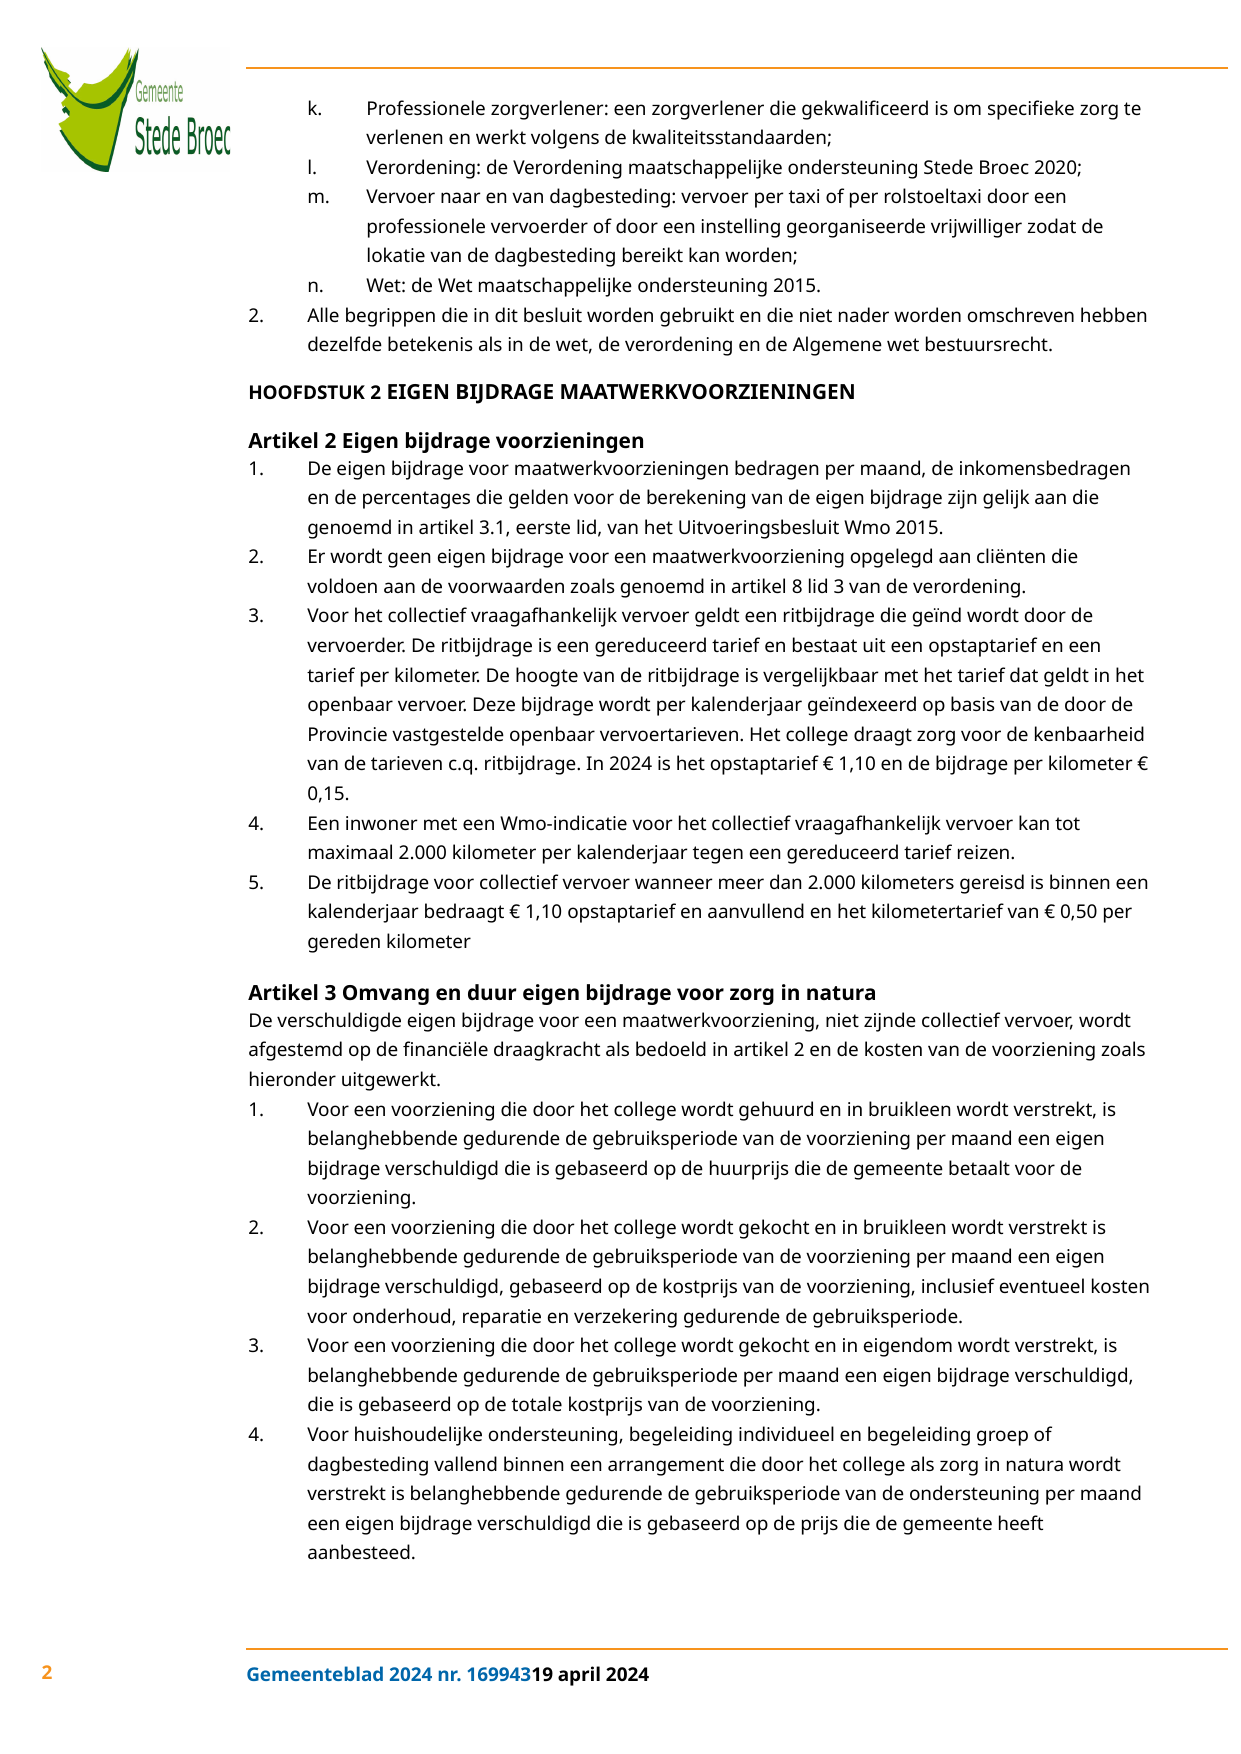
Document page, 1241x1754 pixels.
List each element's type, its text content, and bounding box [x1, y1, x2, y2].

text Artikel 3 Omvang en duur eigen bijdrage voor zorg in natura [248, 978, 1152, 1007]
text HOOFDSTUK 2 EIGEN BIJDRAGE MAATWERKVOORZIENINGEN [248, 377, 1152, 406]
list Een inwoner met een Wmo-indicatie voor het collectief vraagafhankelijk vervoer kan tot maximaal 2.000 kilometer per kalenderjaar tegen een gereduceerd tarief reizen. [248, 810, 1152, 865]
list Voor huishoudelijke ondersteuning, begeleiding individueel en begeleiding groep of dagbesteding vallend binnen een arrangement die door het college als zorg in natura wordt verstrekt is belanghebbende gedurende de gebruiksperiode van de ondersteuning per maand een eigen bijdrage verschuldigd die is gebaseerd op de prijs die de gemeente heeft aanbesteed. [248, 1421, 1152, 1565]
list De ritbijdrage voor collectief vervoer wanneer meer dan 2.000 kilometers gereisd is binnen een kalenderjaar bedraagt € 1,10 opstaptarief en aanvullend en het kilometertarief van € 0,50 per gereden kilometer [248, 869, 1152, 954]
list Verordening: de Verordening maatschappelijke ondersteuning Stede Broec 2020; [307, 154, 1152, 180]
list Er wordt geen eigen bijdrage voor een maatwerkvoorziening opgelegd aan cliënten die voldoen aan de voorwaarden zoals genoemd in artikel 8 lid 3 van de verordening. [248, 543, 1152, 599]
list Voor een voorziening die door het college wordt gehuurd en in bruikleen wordt verstrekt, is belanghebbende gedurende de gebruiksperiode van de voorziening per maand een eigen bijdrage verschuldigd die is gebaseerd op de huurprijs die de gemeente betaalt voor de voorziening. [248, 1096, 1152, 1210]
picture [41, 47, 231, 172]
list Professionele zorgverlener: een zorgverlener die gekwalificeerd is om specifieke zorg te verlenen en werkt volgens de kwaliteitsstandaarden; [307, 95, 1152, 150]
list Vervoer naar en van dagbesteding: vervoer per taxi of per rolstoeltaxi door een professionele vervoerder of door een instelling georganiseerde vrijwilliger zodat de lokatie van de dagbesteding bereikt kan worden; [307, 183, 1152, 268]
list Voor een voorziening die door het college wordt gekocht en in eigendom wordt verstrekt, is belanghebbende gedurende de gebruiksperiode per maand een eigen bijdrage verschuldigd, die is gebaseerd op de totale kostprijs van de voorziening. [248, 1332, 1152, 1417]
list De eigen bijdrage voor maatwerkvoorzieningen bedragen per maand, de inkomensbedragen en de percentages die gelden voor de berekening van de eigen bijdrage zijn gelijk aan die genoemd in artikel 3.1, eerste lid, van het Uitvoeringsbesluit Wmo 2015. [248, 455, 1152, 540]
list Voor het collectief vraagafhankelijk vervoer geldt een ritbijdrage die geïnd wordt door de vervoerder. De ritbijdrage is een gereduceerd tarief en bestaat uit een opstaptarief en een tarief per kilometer. De hoogte van de ritbijdrage is vergelijkbaar met het tarief dat geldt in het openbaar vervoer. Deze bijdrage wordt per kalenderjaar geïndexeerd op basis van de door de Provincie vastgestelde openbaar vervoertarieven. Het college draagt zorg voor de kenbaarheid van de tarieven c.q. ritbijdrage. In 2024 is het opstaptarief € 1,10 en de bijdrage per kilometer € 0,15. [248, 603, 1152, 806]
list Wet: de Wet maatschappelijke ondersteuning 2015. [307, 272, 1152, 298]
text De verschuldigde eigen bijdrage voor een maatwerkvoorziening, niet zijnde collectief vervoer, wordt afgestemd op de financiële draagkracht als bedoeld in artikel 2 en de kosten van de voorziening zoals hieronder uitgewerkt. [248, 1007, 1152, 1092]
list Alle begrippen die in dit besluit worden gebruikt en die niet nader worden omschreven hebben dezelfde betekenis als in de wet, de verordening en de Algemene wet bestuursrecht. [248, 302, 1152, 357]
text Artikel 2 Eigen bijdrage voorzieningen [248, 426, 1152, 455]
list Voor een voorziening die door het college wordt gekocht en in bruikleen wordt verstrekt is belanghebbende gedurende de gebruiksperiode van de voorziening per maand een eigen bijdrage verschuldigd, gebaseerd op de kostprijs van de voorziening, inclusief eventueel kosten voor onderhoud, reparatie en verzekering gedurende de gebruiksperiode. [248, 1214, 1152, 1328]
